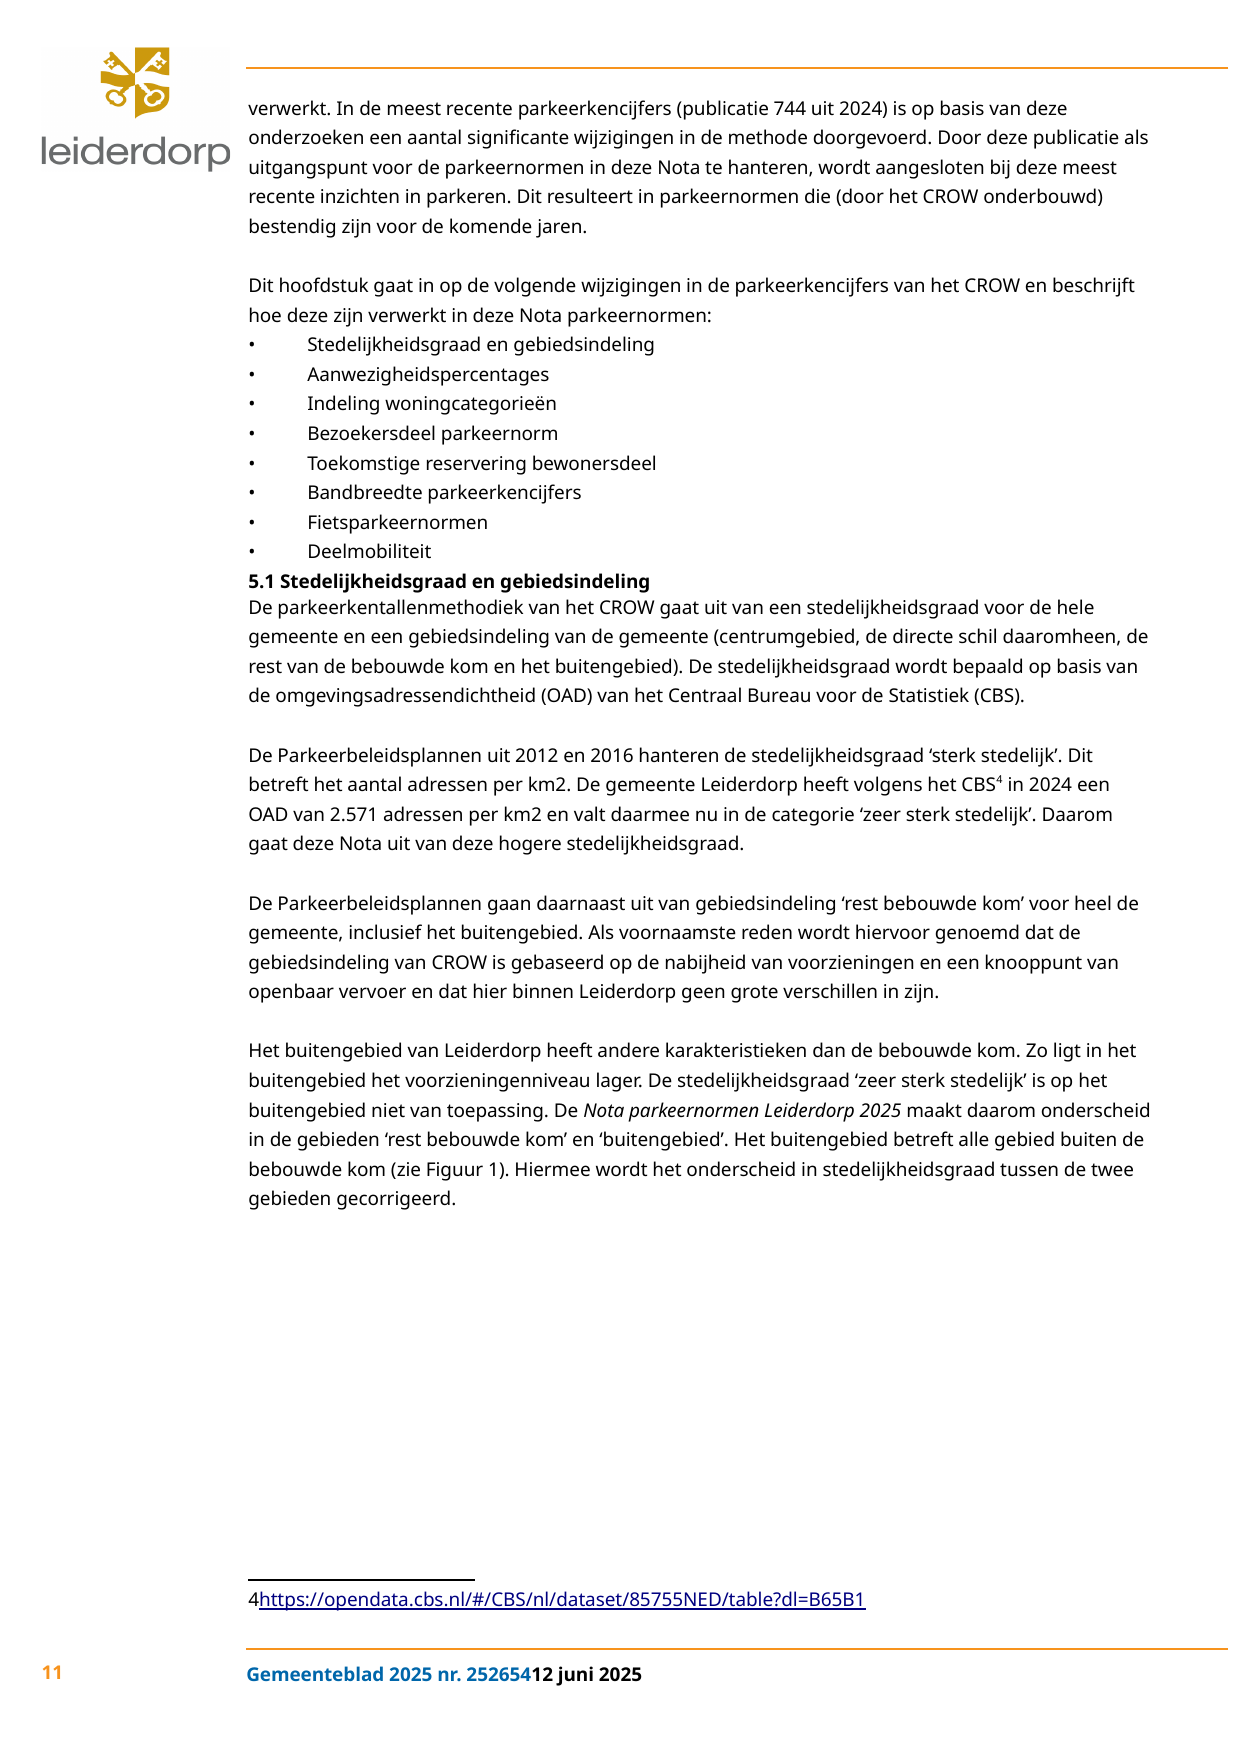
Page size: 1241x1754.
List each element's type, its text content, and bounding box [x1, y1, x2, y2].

list Bezoekersdeel parkeernorm [248, 420, 1152, 446]
text Het buitengebied van Leiderdorp heeft andere karakteristieken dan de bebouwde kom. Zo ligt in het buitengebied het voorzieningenniveau lager. De stedelijkheidsgraad ‘zeer sterk stedelijk’ is op het buitengebied niet van toepassing. De Nota parkeernormen Leiderdorp 2025 maakt daarom onderscheid in de gebieden ‘rest bebouwde kom’ en ‘buitengebied’. Het buitengebied betreft alle gebied buiten de bebouwde kom (zie Figuur 1). Hiermee wordt het onderscheid in stedelijkheidsgraad tussen de twee gebieden gecorrigeerd. [248, 1038, 1152, 1211]
text De parkeerkentallenmethodiek van het CROW gaat uit van een stedelijkheidsgraad voor de hele gemeente en een gebiedsindeling van de gemeente (centrumgebied, de directe schil daaromheen, de rest van de bebouwde kom en het buitengebied). De stedelijkheidsgraad wordt bepaald op basis van de omgevingsadressendichtheid (OAD) van het Centraal Bureau voor de Statistiek (CBS). [248, 594, 1152, 708]
list Fietsparkeernormen [248, 509, 1152, 535]
list Deelmobiliteit [248, 538, 1152, 564]
text De Parkeerbeleidsplannen gaan daarnaast uit van gebiedsindeling ‘rest bebouwde kom’ voor heel de gemeente, inclusief het buitengebied. Als voornaamste reden wordt hiervoor genoemd dat de gebiedsindeling van CROW is gebaseerd op de nabijheid van voorzieningen en een knooppunt van openbaar vervoer en dat hier binnen Leiderdorp geen grote verschillen in zijn. [248, 890, 1152, 1004]
text https://opendata.cbs.nl/#/CBS/nl/dataset/85755NED/table?dl=B65B1 [248, 1586, 1152, 1612]
list Stedelijkheidsgraad en gebiedsindeling [248, 331, 1152, 357]
picture [41, 47, 231, 172]
list Toekomstige reservering bewonersdeel [248, 450, 1152, 476]
text 5.1 Stedelijkheidsgraad en gebiedsindeling [248, 568, 1152, 594]
text verwerkt. In de meest recente parkeerkencijfers (publicatie 744 uit 2024) is op basis van deze onderzoeken een aantal significante wijzigingen in de methode doorgevoerd. Door deze publicatie als uitgangspunt voor de parkeernormen in deze Nota te hanteren, wordt aangesloten bij deze meest recente inzichten in parkeren. Dit resulteert in parkeernormen die (door het CROW onderbouwd) bestendig zijn voor de komende jaren. [248, 95, 1152, 239]
text De Parkeerbeleidsplannen uit 2012 en 2016 hanteren de stedelijkheidsgraad ‘sterk stedelijk’. Dit betreft het aantal adressen per km2. De gemeente Leiderdorp heeft volgens het CBS in 2024 een OAD van 2.571 adressen per km2 en valt daarmee nu in de categorie ‘zeer sterk stedelijk’. Daarom gaat deze Nota uit van deze hogere stedelijkheidsgraad. [248, 742, 1152, 856]
list Indeling woningcategorieën [248, 391, 1152, 416]
list Aanwezigheidspercentages [248, 361, 1152, 387]
text Dit hoofdstuk gaat in op de volgende wijzigingen in de parkeerkencijfers van het CROW en beschrijft hoe deze zijn verwerkt in deze Nota parkeernormen: [248, 272, 1152, 328]
list Bandbreedte parkeerkencijfers [248, 479, 1152, 505]
